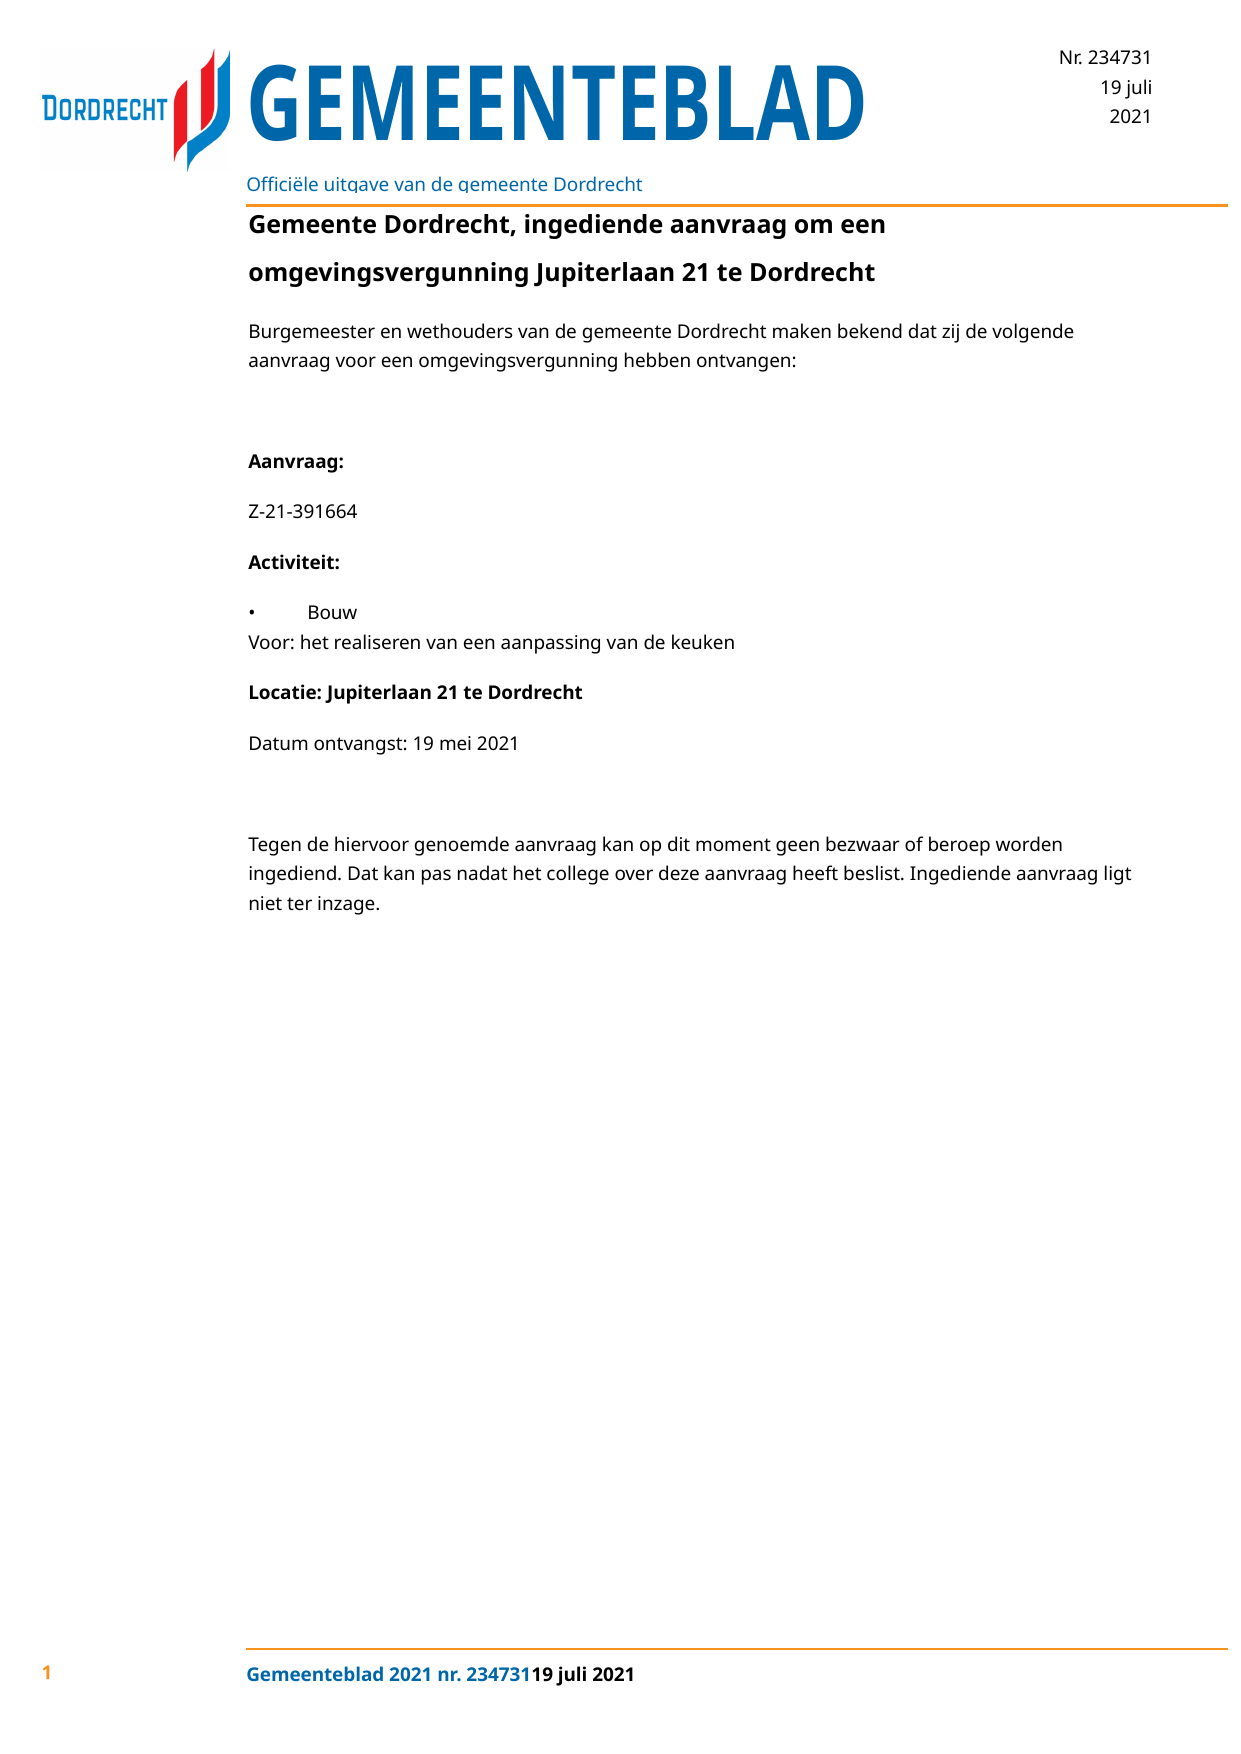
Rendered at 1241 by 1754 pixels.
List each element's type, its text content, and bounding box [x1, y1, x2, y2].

text Z-21-391664 [248, 499, 1152, 524]
text Gemeente Dordrecht, ingediende aanvraag om een omgevingsvergunning Jupiterlaan 21 te Dordrecht [248, 207, 1152, 288]
text Tegen de hiervoor genoemde aanvraag kan op dit moment geen bezwaar of beroep worden ingediend. Dat kan pas nadat het college over deze aanvraag heeft beslist. Ingediende aanvraag ligt niet ter inzage. [248, 831, 1152, 916]
text Aanvraag: [248, 448, 1152, 474]
text Activiteit: [248, 549, 1152, 575]
picture [41, 47, 231, 172]
text Burgemeester en wethouders van de gemeente Dordrecht maken bekend dat zij de volgende aanvraag voor een omgevingsvergunning hebben ontvangen: [248, 318, 1152, 373]
text Voor: het realiseren van een aanpassing van de keuken [248, 629, 1152, 655]
text Locatie: Jupiterlaan 21 te Dordrecht [248, 679, 1152, 705]
text Datum ontvangst: 19 mei 2021 [248, 730, 1152, 756]
list Bouw [248, 599, 1152, 625]
